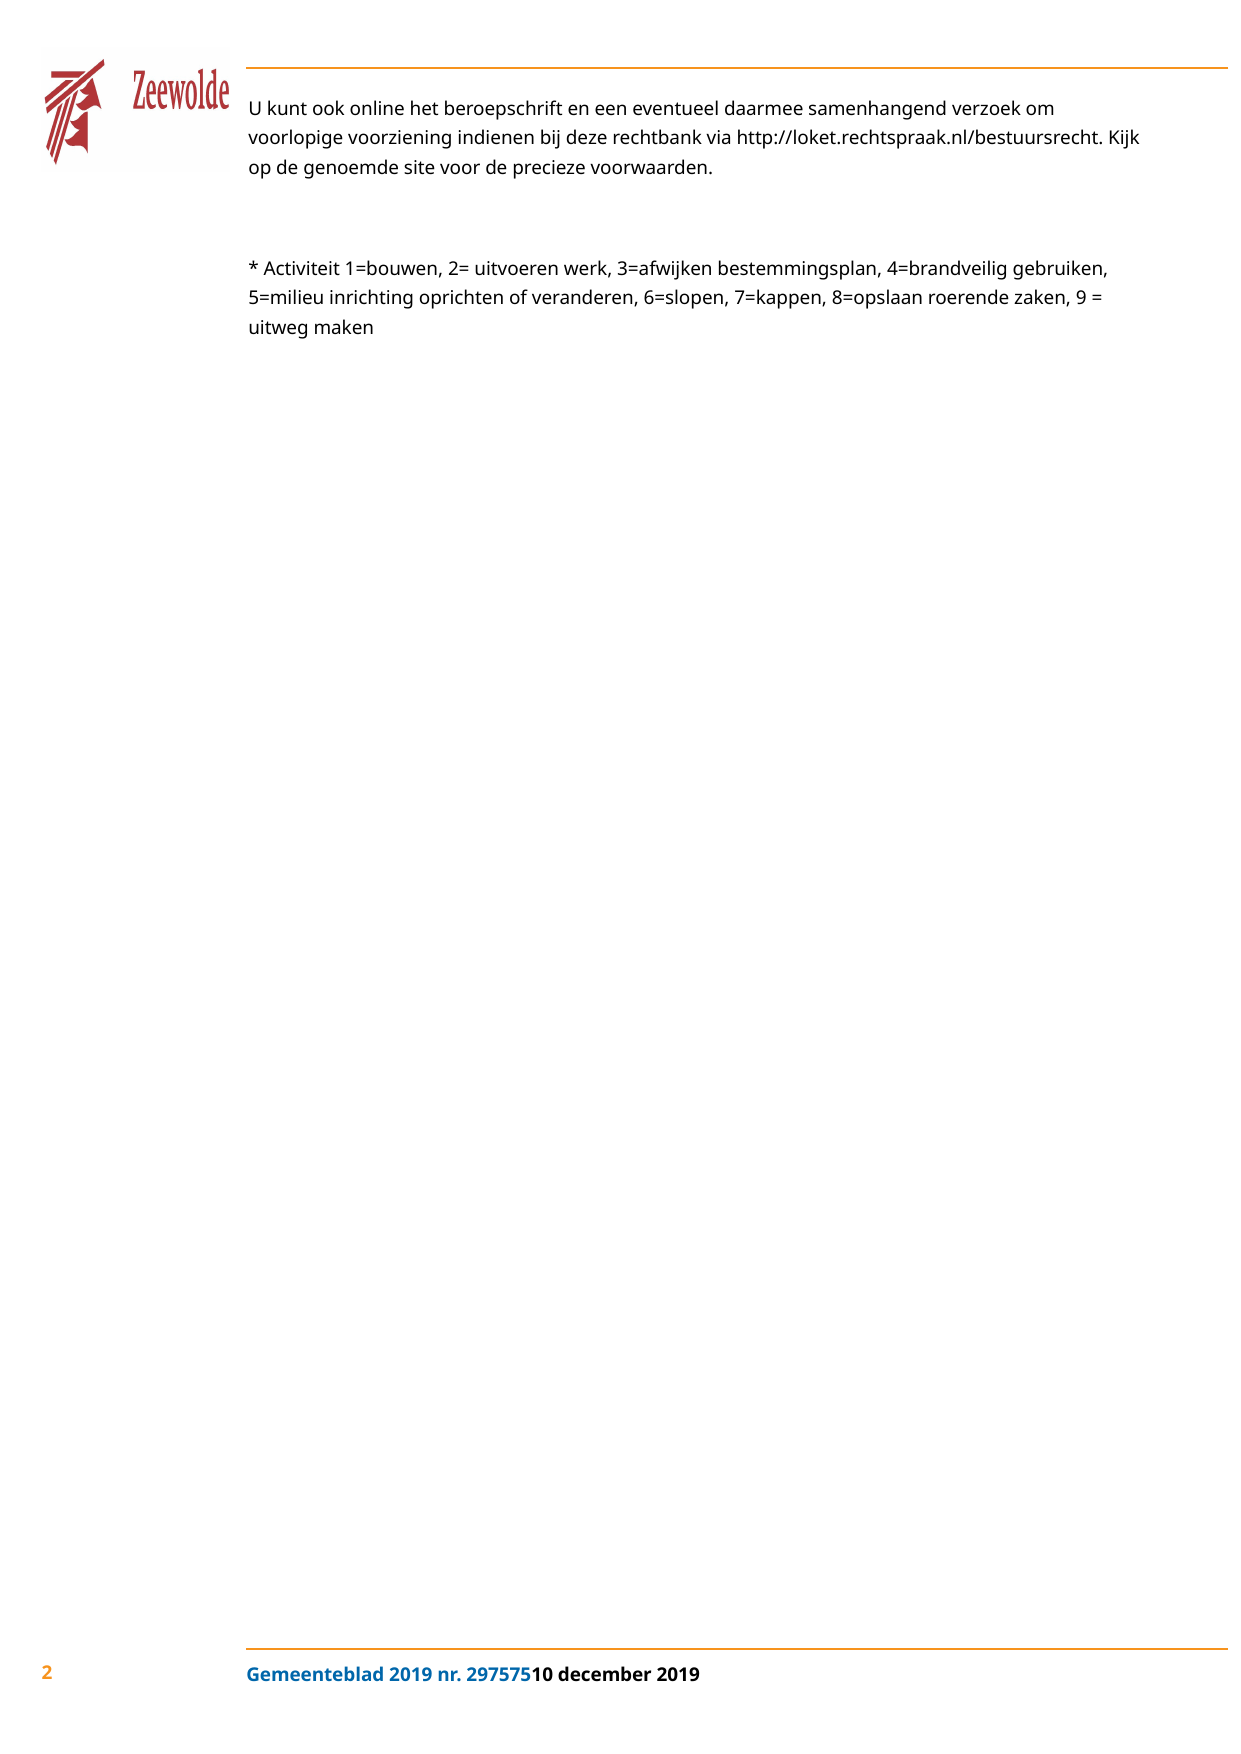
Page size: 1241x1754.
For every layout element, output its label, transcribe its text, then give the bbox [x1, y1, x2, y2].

picture [41, 47, 231, 172]
text U kunt ook online het beroepschrift en een eventueel daarmee samenhangend verzoek om voorlopige voorziening indienen bij deze rechtbank via http://loket.rechtspraak.nl/bestuursrecht. Kijk op de genoemde site voor de precieze voorwaarden. [248, 95, 1152, 180]
text * Activiteit 1=bouwen, 2= uitvoeren werk, 3=afwijken bestemmingsplan, 4=brandveilig gebruiken, 5=milieu inrichting oprichten of veranderen, 6=slopen, 7=kappen, 8=opslaan roerende zaken, 9 = uitweg maken [248, 255, 1152, 340]
